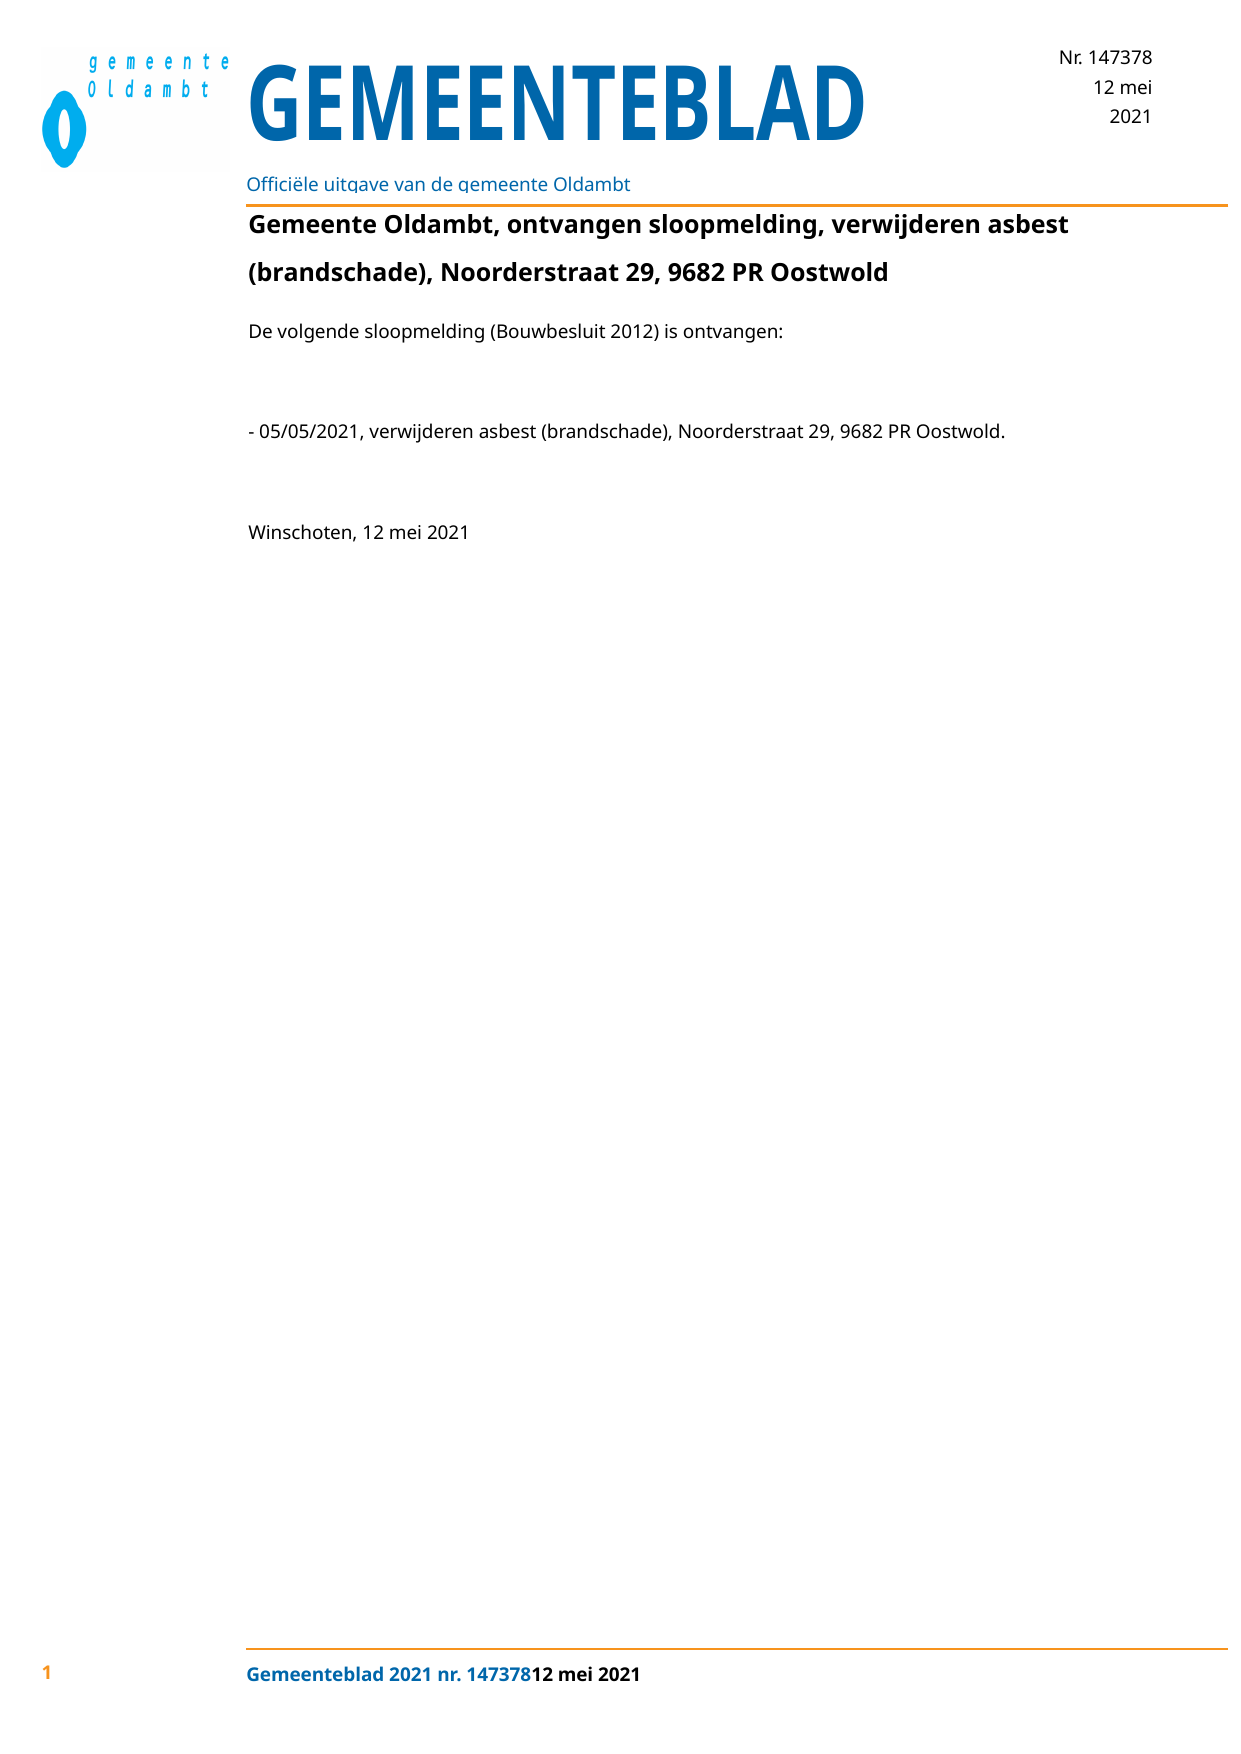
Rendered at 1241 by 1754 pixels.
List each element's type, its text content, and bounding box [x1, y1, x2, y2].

text De volgende sloopmelding (Bouwbesluit 2012) is ontvangen: [248, 318, 1152, 344]
text Winschoten, 12 mei 2021 [248, 519, 1152, 545]
text Gemeente Oldambt, ontvangen sloopmelding, verwijderen asbest (brandschade), Noorderstraat 29, 9682 PR Oostwold [248, 207, 1152, 288]
picture [41, 47, 231, 172]
text - 05/05/2021, verwijderen asbest (brandschade), Noorderstraat 29, 9682 PR Oostwold. [248, 419, 1152, 444]
